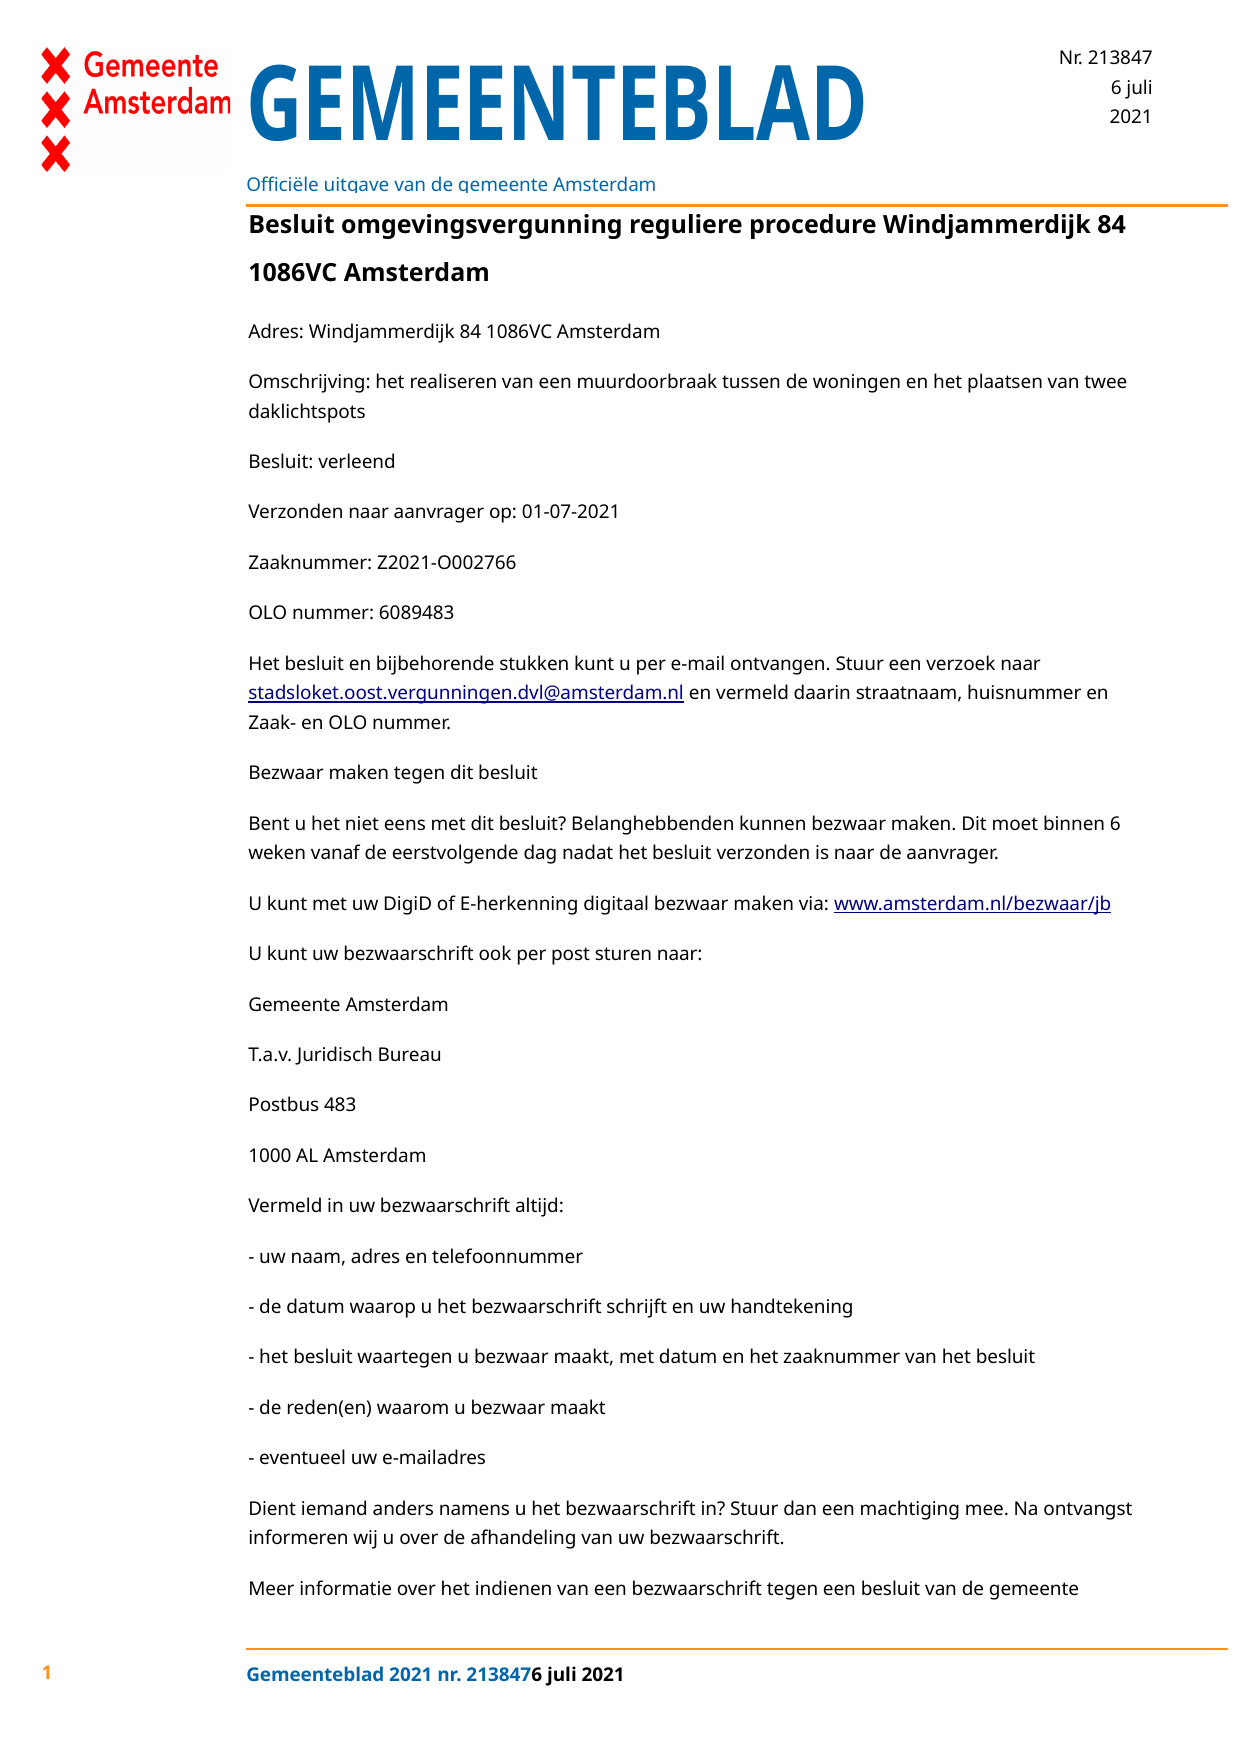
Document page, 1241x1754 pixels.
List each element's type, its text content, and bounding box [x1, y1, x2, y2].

text Zaaknummer: Z2021-O002766 [248, 549, 1152, 575]
text Postbus 483 [248, 1092, 1152, 1117]
text - uw naam, adres en telefoonnummer [248, 1243, 1152, 1269]
text Meer informatie over het indienen van een bezwaarschrift tegen een besluit van de gemeente [248, 1575, 1152, 1601]
text - de reden(en) waarom u bezwaar maakt [248, 1394, 1152, 1420]
text 1000 AL Amsterdam [248, 1142, 1152, 1168]
text U kunt uw bezwaarschrift ook per post sturen naar: [248, 940, 1152, 966]
text Verzonden naar aanvrager op: 01-07-2021 [248, 499, 1152, 524]
text - het besluit waartegen u bezwaar maakt, met datum en het zaaknummer van het besluit [248, 1344, 1152, 1369]
text Vermeld in uw bezwaarschrift altijd: [248, 1192, 1152, 1218]
text Gemeente Amsterdam [248, 991, 1152, 1017]
text Bent u het niet eens met dit besluit? Belanghebbenden kunnen bezwaar maken. Dit moet binnen 6 weken vanaf de eerstvolgende dag nadat het besluit verzonden is naar de aanvrager. [248, 810, 1152, 865]
text Bezwaar maken tegen dit besluit [248, 759, 1152, 785]
text OLO nummer: 6089483 [248, 599, 1152, 625]
text T.a.v. Juridisch Bureau [248, 1041, 1152, 1067]
picture [41, 47, 231, 172]
text Omschrijving: het realiseren van een muurdoorbraak tussen de woningen en het plaatsen van twee daklichtspots [248, 368, 1152, 424]
text Besluit: verleend [248, 448, 1152, 474]
text Het besluit en bijbehorende stukken kunt u per e-mail ontvangen. Stuur een verzoek naar stadsloket.oost.vergunningen.dvl@amsterdam.nl en vermeld daarin straatnaam, huisnummer en Zaak- en OLO nummer. [248, 650, 1152, 735]
text Besluit omgevingsvergunning reguliere procedure Windjammerdijk 84 1086VC Amsterdam [248, 207, 1152, 288]
text Adres: Windjammerdijk 84 1086VC Amsterdam [248, 318, 1152, 344]
text - de datum waarop u het bezwaarschrift schrijft en uw handtekening [248, 1293, 1152, 1319]
text U kunt met uw DigiD of E-herkenning digitaal bezwaar maken via: www.amsterdam.nl/bezwaar/jb [248, 890, 1152, 916]
text - eventueel uw e-mailadres [248, 1444, 1152, 1470]
text Dient iemand anders namens u het bezwaarschrift in? Stuur dan een machtiging mee. Na ontvangst informeren wij u over de afhandeling van uw bezwaarschrift. [248, 1495, 1152, 1550]
